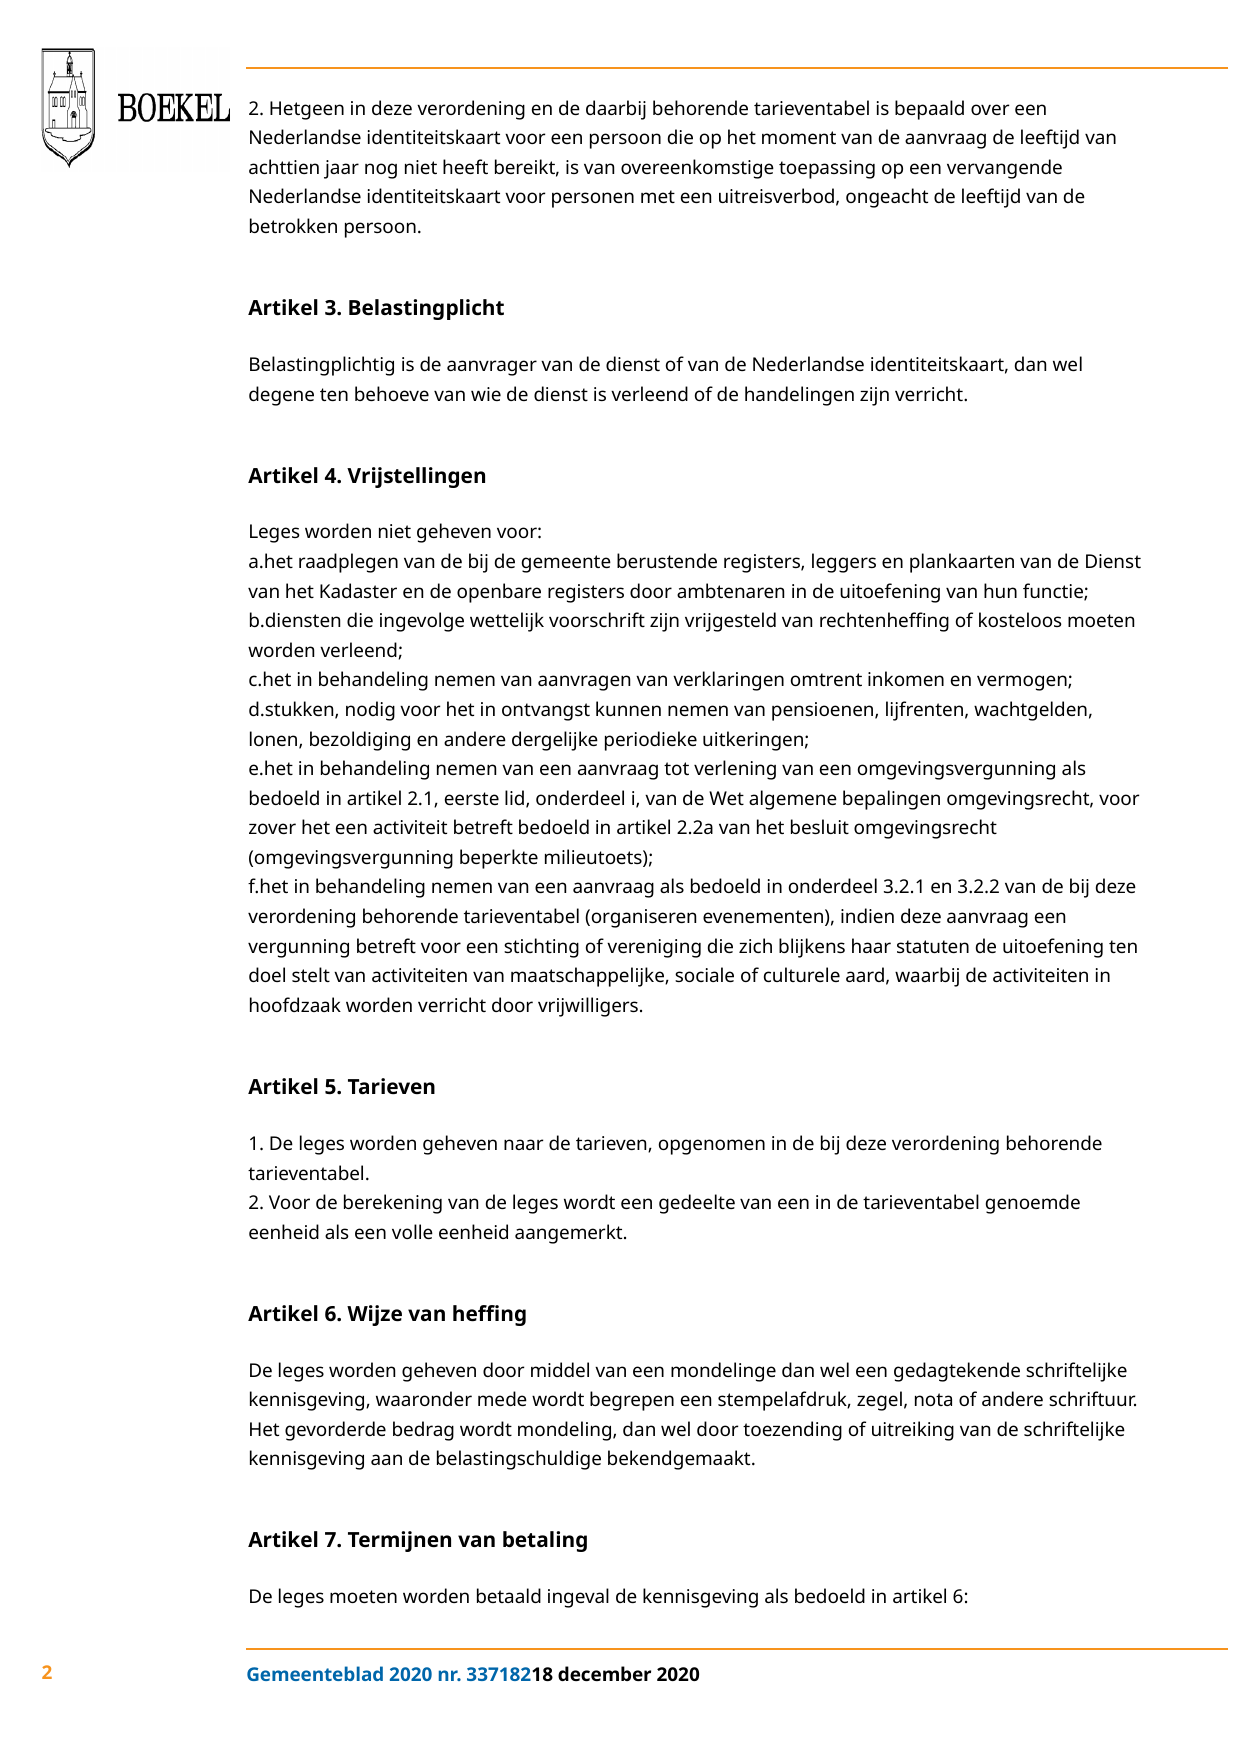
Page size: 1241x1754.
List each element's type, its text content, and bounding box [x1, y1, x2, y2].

picture [41, 47, 231, 172]
text Leges worden niet geheven voor: [248, 519, 1152, 544]
text Artikel 7. Termijnen van betaling [248, 1526, 1152, 1554]
text De leges moeten worden betaald ingeval de kennisgeving als bedoeld in artikel 6: [248, 1584, 1152, 1609]
text 1. De leges worden geheven naar de tarieven, opgenomen in de bij deze verordening behorende tarieventabel. [248, 1130, 1152, 1185]
text Artikel 6. Wijze van heffing [248, 1299, 1152, 1327]
text f.het in behandeling nemen van een aanvraag als bedoeld in onderdeel 3.2.1 en 3.2.2 van de bij deze verordening behorende tarieventabel (organiseren evenementen), indien deze aanvraag een vergunning betreft voor een stichting of vereniging die zich blijkens haar statuten de uitoefening ten doel stelt van activiteiten van maatschappelijke, sociale of culturele aard, waarbij de activiteiten in hoofdzaak worden verricht door vrijwilligers. [248, 874, 1152, 1018]
text e.het in behandeling nemen van een aanvraag tot verlening van een omgevingsvergunning als bedoeld in artikel 2.1, eerste lid, onderdeel i, van de Wet algemene bepalingen omgevingsrecht, voor zover het een activiteit betreft bedoeld in artikel 2.2a van het besluit omgevingsrecht (omgevingsvergunning beperkte milieutoets); [248, 755, 1152, 870]
text a.het raadplegen van de bij de gemeente berustende registers, leggers en plankaarten van de Dienst van het Kadaster en de openbare registers door ambtenaren in de uitoefening van hun functie; [248, 548, 1152, 604]
text 2. Hetgeen in deze verordening en de daarbij behorende tarieventabel is bepaald over een Nederlandse identiteitskaart voor een persoon die op het moment van de aanvraag de leeftijd van achttien jaar nog niet heeft bereikt, is van overeenkomstige toepassing op een vervangende Nederlandse identiteitskaart voor personen met een uitreisverbod, ongeacht de leeftijd van de betrokken persoon. [248, 95, 1152, 239]
text Artikel 3. Belastingplicht [248, 293, 1152, 322]
text Artikel 4. Vrijstellingen [248, 461, 1152, 489]
text d.stukken, nodig voor het in ontvangst kunnen nemen van pensioenen, lijfrenten, wachtgelden, lonen, bezoldiging en andere dergelijke periodieke uitkeringen; [248, 696, 1152, 752]
text Artikel 5. Tarieven [248, 1072, 1152, 1101]
text 2. Voor de berekening van de leges wordt een gedeelte van een in de tarieventabel genoemde eenheid als een volle eenheid aangemerkt. [248, 1189, 1152, 1244]
text c.het in behandeling nemen van aanvragen van verklaringen omtrent inkomen en vermogen; [248, 667, 1152, 692]
text b.diensten die ingevolge wettelijk voorschrift zijn vrijgesteld van rechtenheffing of kosteloos moeten worden verleend; [248, 607, 1152, 663]
text De leges worden geheven door middel van een mondelinge dan wel een gedagtekende schriftelijke kennisgeving, waaronder mede wordt begrepen een stempelafdruk, zegel, nota of andere schriftuur. Het gevorderde bedrag wordt mondeling, dan wel door toezending of uitreiking van de schriftelijke kennisgeving aan de belastingschuldige bekendgemaakt. [248, 1357, 1152, 1471]
text Belastingplichtig is de aanvrager van de dienst of van de Nederlandse identiteitskaart, dan wel degene ten behoeve van wie de dienst is verleend of de handelingen zijn verricht. [248, 351, 1152, 406]
